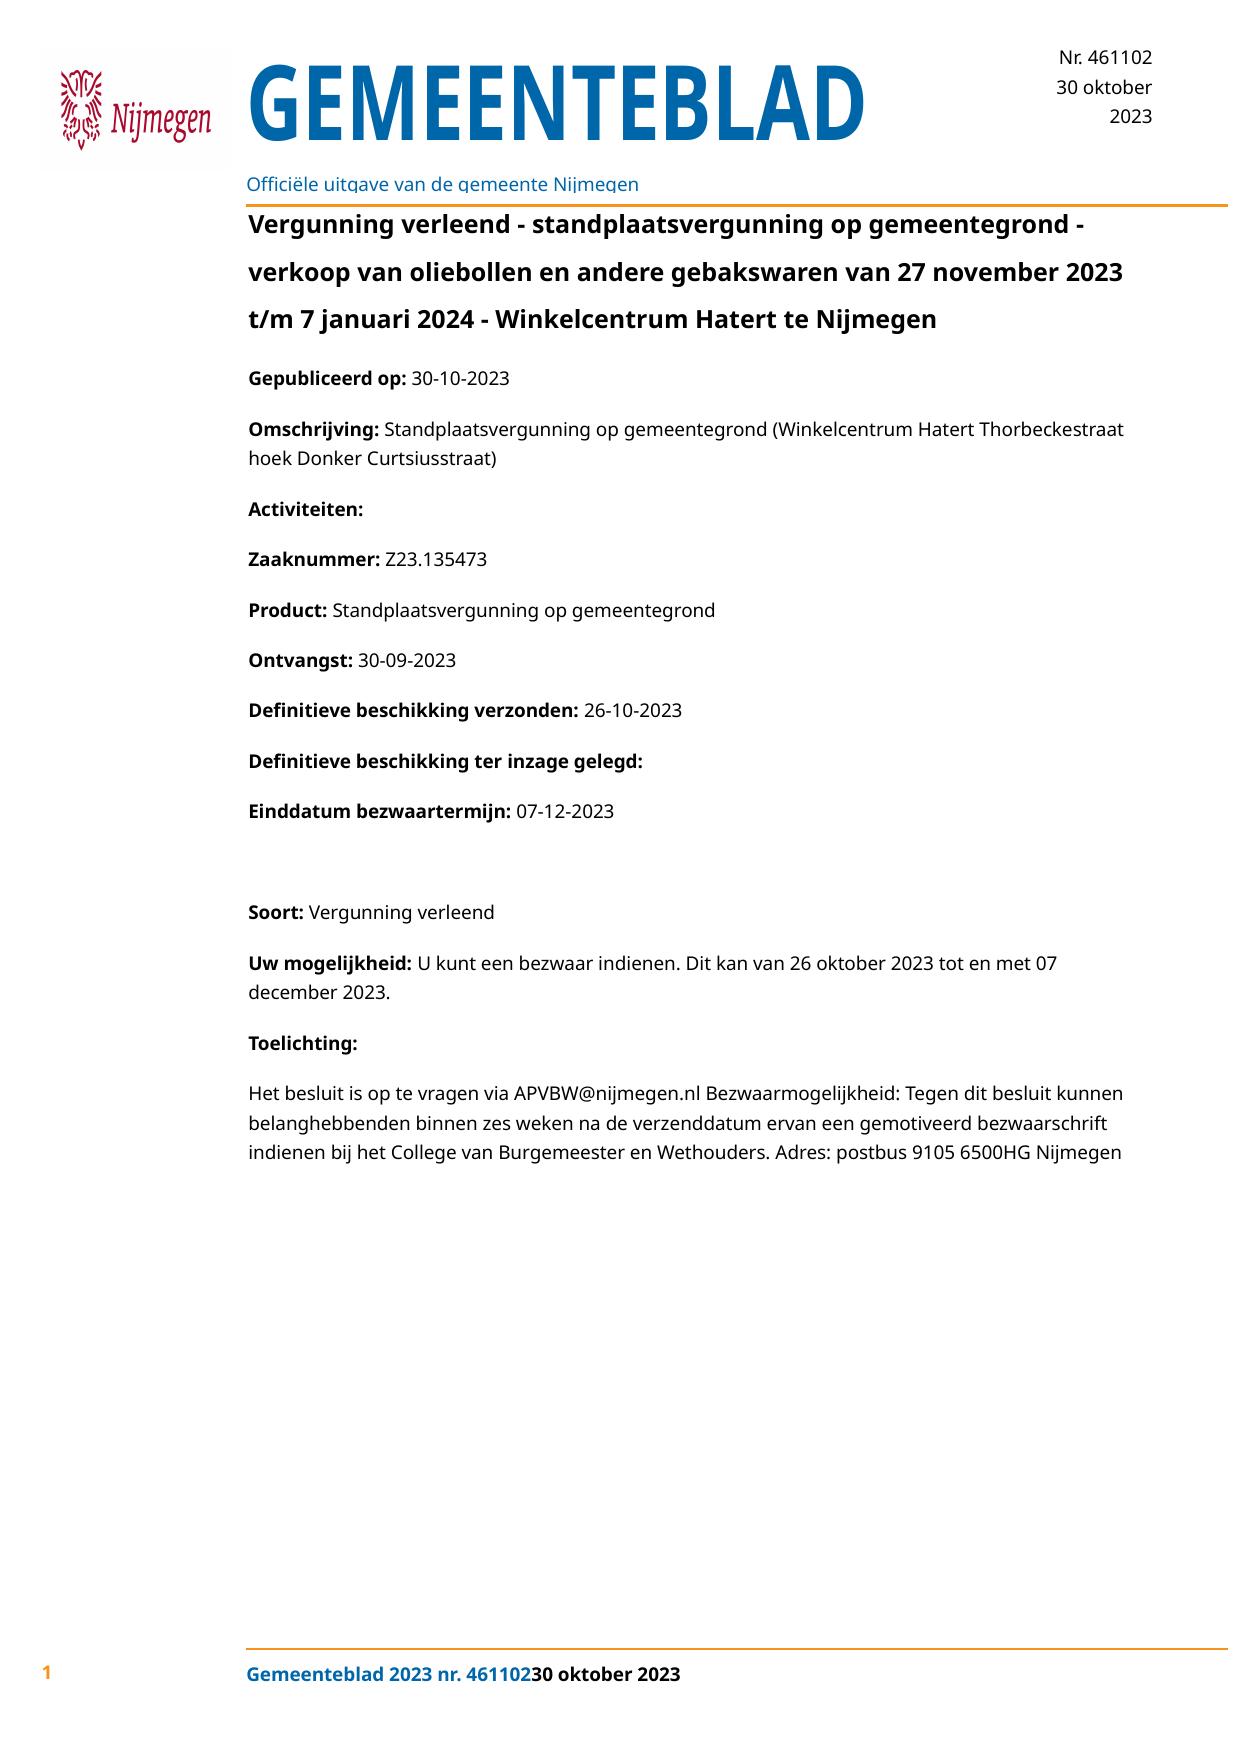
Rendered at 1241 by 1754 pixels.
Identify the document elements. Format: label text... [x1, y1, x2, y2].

text Gepubliceerd op: 30-10-2023 [248, 366, 1152, 391]
text Het besluit is op te vragen via APVBW@nijmegen.nl Bezwaarmogelijkheid: Tegen dit besluit kunnen belanghebbenden binnen zes weken na de verzenddatum ervan een gemotiveerd bezwaarschrift indienen bij het College van Burgemeester en Wethouders. Adres: postbus 9105 6500HG Nijmegen [248, 1080, 1152, 1165]
text Definitieve beschikking ter inzage gelegd: [248, 748, 1152, 774]
text Definitieve beschikking verzonden: 26-10-2023 [248, 698, 1152, 723]
text Activiteiten: [248, 496, 1152, 522]
text Soort: Vergunning verleend [248, 899, 1152, 925]
text Product: Standplaatsvergunning op gemeentegrond [248, 597, 1152, 622]
text Vergunning verleend - standplaatsvergunning op gemeentegrond - verkoop van oliebollen en andere gebakswaren van 27 november 2023 t/m 7 januari 2024 - Winkelcentrum Hatert te Nijmegen [248, 207, 1152, 336]
text Omschrijving: Standplaatsvergunning op gemeentegrond (Winkelcentrum Hatert Thorbeckestraat hoek Donker Curtsiusstraat) [248, 416, 1152, 471]
text Uw mogelijkheid: U kunt een bezwaar indienen. Dit kan van 26 oktober 2023 tot en met 07 december 2023. [248, 950, 1152, 1005]
text Ontvangst: 30-09-2023 [248, 647, 1152, 673]
text Zaaknummer: Z23.135473 [248, 546, 1152, 572]
text Toelichting: [248, 1030, 1152, 1055]
picture [41, 47, 231, 172]
text Einddatum bezwaartermijn: 07-12-2023 [248, 798, 1152, 824]
